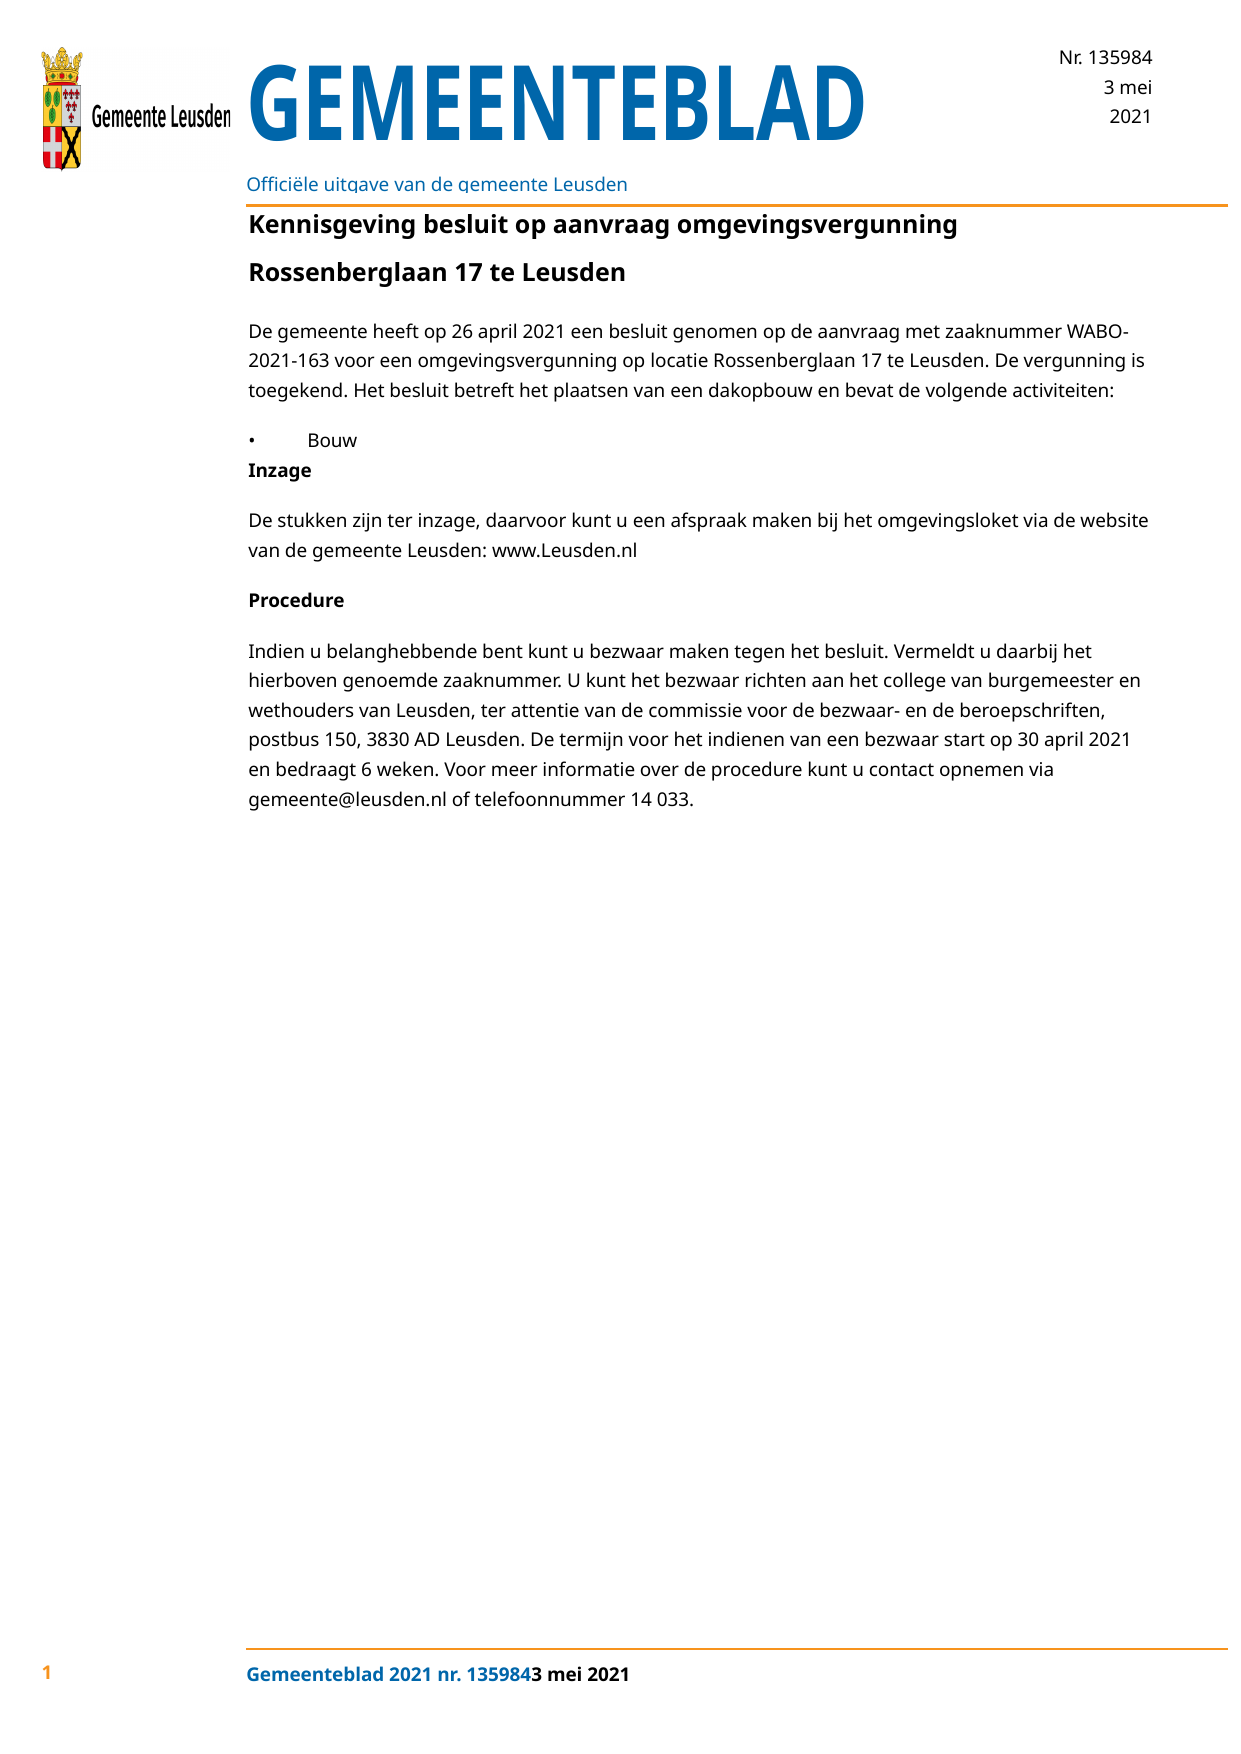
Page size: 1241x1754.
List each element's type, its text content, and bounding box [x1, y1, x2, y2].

picture [41, 47, 231, 172]
text Inzage [248, 457, 1152, 483]
text De gemeente heeft op 26 april 2021 een besluit genomen op de aanvraag met zaaknummer WABO-2021-163 voor een omgevingsvergunning op locatie Rossenberglaan 17 te Leusden. De vergunning is toegekend. Het besluit betreft het plaatsen van een dakopbouw en bevat de volgende activiteiten: [248, 318, 1152, 403]
list Bouw [248, 427, 1152, 453]
text Indien u belanghebbende bent kunt u bezwaar maken tegen het besluit. Vermeldt u daarbij het hierboven genoemde zaaknummer. U kunt het bezwaar richten aan het college van burgemeester en wethouders van Leusden, ter attentie van de commissie voor de bezwaar- en de beroepschriften, postbus 150, 3830 AD Leusden. De termijn voor het indienen van een bezwaar start op 30 april 2021 en bedraagt 6 weken. Voor meer informatie over de procedure kunt u contact opnemen via gemeente@leusden.nl of telefoonnummer 14 033. [248, 638, 1152, 812]
text Kennisgeving besluit op aanvraag omgevingsvergunning Rossenberglaan 17 te Leusden [248, 207, 1152, 288]
text De stukken zijn ter inzage, daarvoor kunt u een afspraak maken bij het omgevingsloket via de website van de gemeente Leusden: www.Leusden.nl [248, 507, 1152, 563]
text Procedure [248, 587, 1152, 613]
